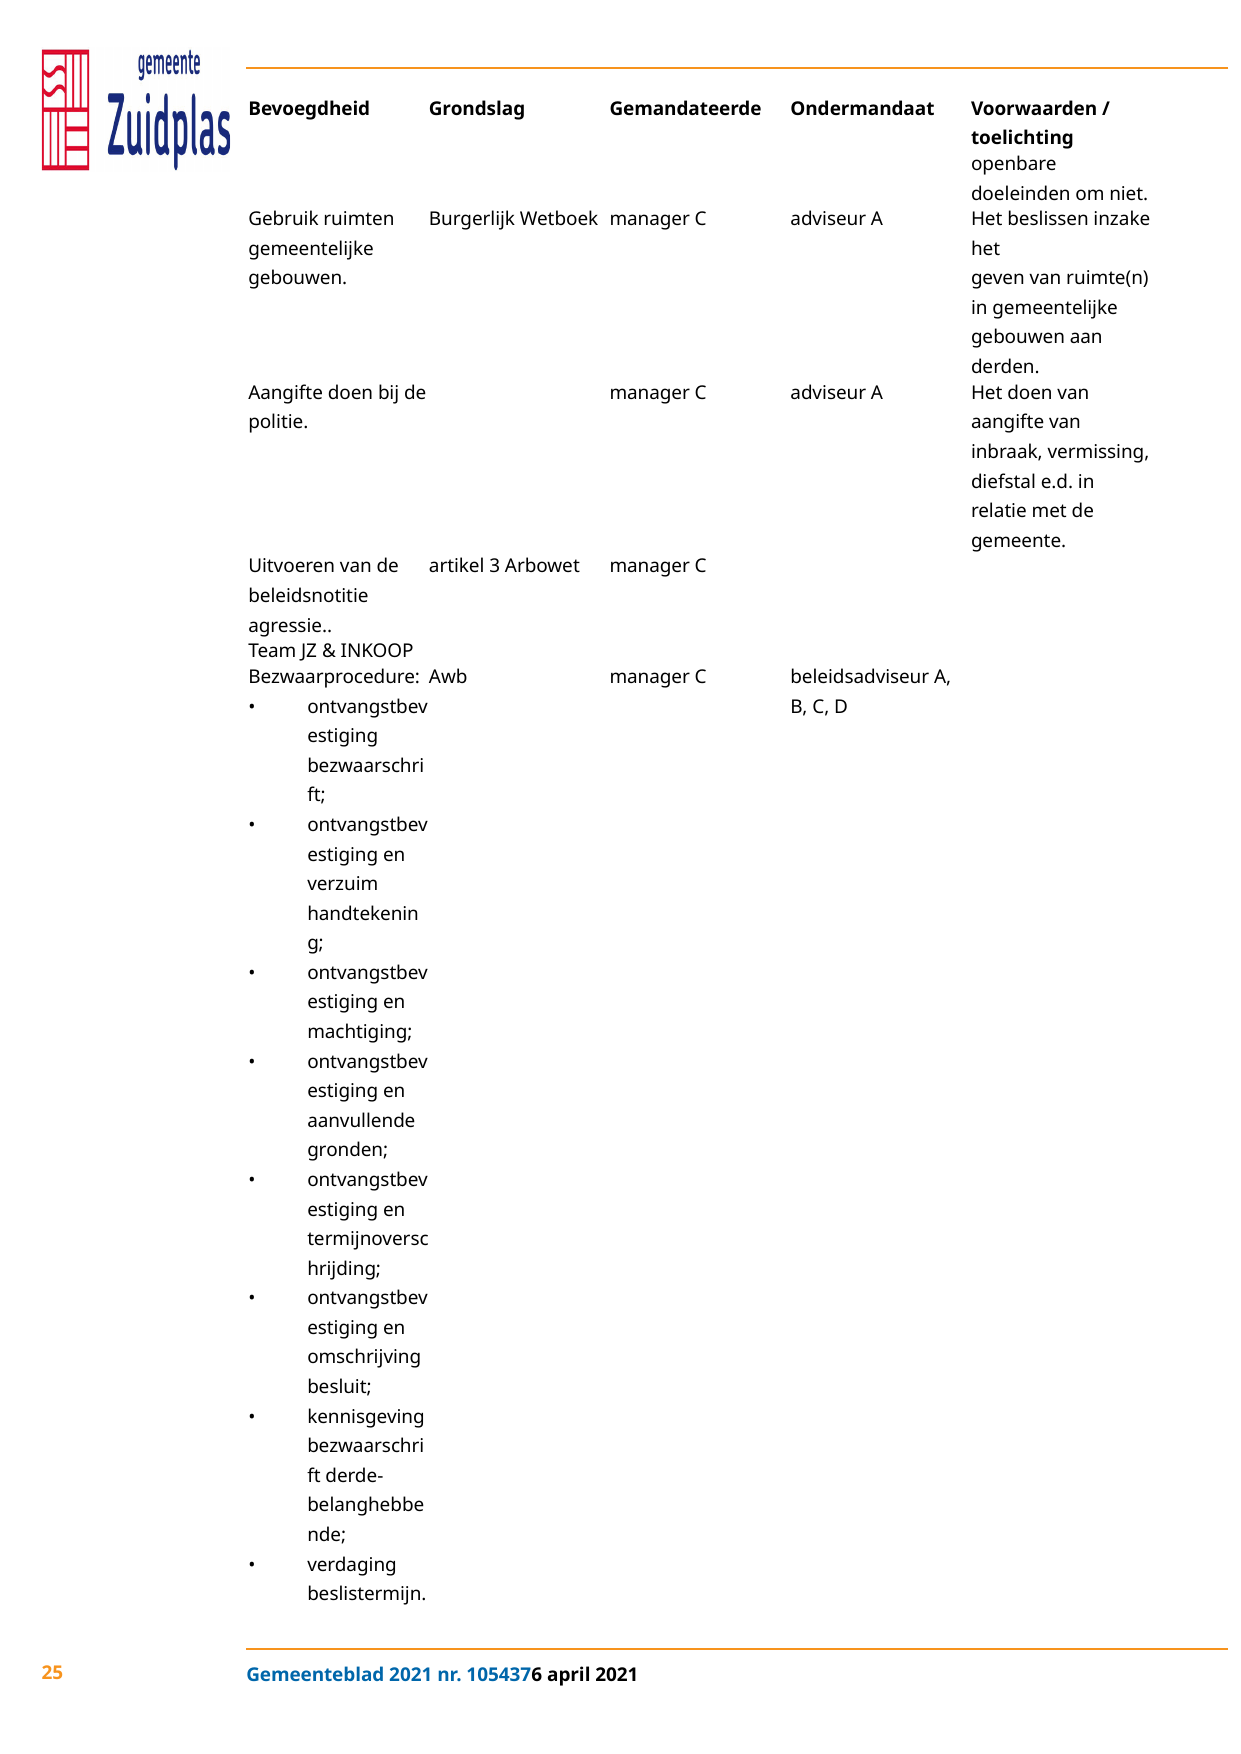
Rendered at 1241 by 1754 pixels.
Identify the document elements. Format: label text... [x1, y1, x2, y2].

table_cell [790, 553, 971, 638]
table_cell manager C [609, 205, 790, 379]
table_cell [429, 379, 609, 553]
table_cell Het beslissen inzake het geven van ruimte(n) in gemeentelijke gebouwen aan derden. [971, 205, 1152, 379]
table_cell [248, 150, 429, 205]
table_cell [429, 150, 609, 205]
table_cell [971, 663, 1152, 1606]
table_cell openbare doeleinden om niet. [971, 150, 1152, 205]
table_cell manager C [609, 663, 790, 1606]
table_header Bevoegdheid [248, 95, 429, 150]
table_cell Bezwaarprocedure: ontvangstbevestiging bezwaarschrift; ontvangstbevestiging en verzuim handtekening; ontvangstbevestiging en machtiging; ontvangstbevestiging en aanvullende gronden; ontvangstbevestiging en termijnoverschrijding; ontvangstbevestiging en omschrijving besluit; kennisgeving bezwaarschrift derde-belanghebbende; verdaging beslistermijn. [248, 663, 429, 1606]
table_cell [609, 150, 790, 205]
table_cell Het doen van aangifte van inbraak, vermissing, diefstal e.d. in relatie met de gemeente. [971, 379, 1152, 553]
table_header Gemandateerde [609, 95, 790, 150]
table_header Ondermandaat [790, 95, 971, 150]
table_cell Gebruik ruimten gemeentelijke gebouwen. [248, 205, 429, 379]
table_cell manager C [609, 553, 790, 638]
table_cell artikel 3 Arbowet [429, 553, 609, 638]
table_cell adviseur A [790, 379, 971, 553]
table_cell Burgerlijk Wetboek [429, 205, 609, 379]
table_cell [971, 553, 1152, 638]
table_header Voorwaarden / toelichting [971, 95, 1152, 150]
table_cell Awb [429, 663, 609, 1606]
table_cell adviseur A [790, 205, 971, 379]
table_cell [790, 150, 971, 205]
table_cell Aangifte doen bij de politie. [248, 379, 429, 553]
table_cell manager C [609, 379, 790, 553]
table_cell Team JZ & INKOOP [248, 638, 1152, 663]
table_cell beleidsadviseur A, B, C, D [790, 663, 971, 1606]
picture [41, 47, 231, 172]
table_cell Uitvoeren van de beleidsnotitie agressie.. [248, 553, 429, 638]
table_header Grondslag [429, 95, 609, 150]
